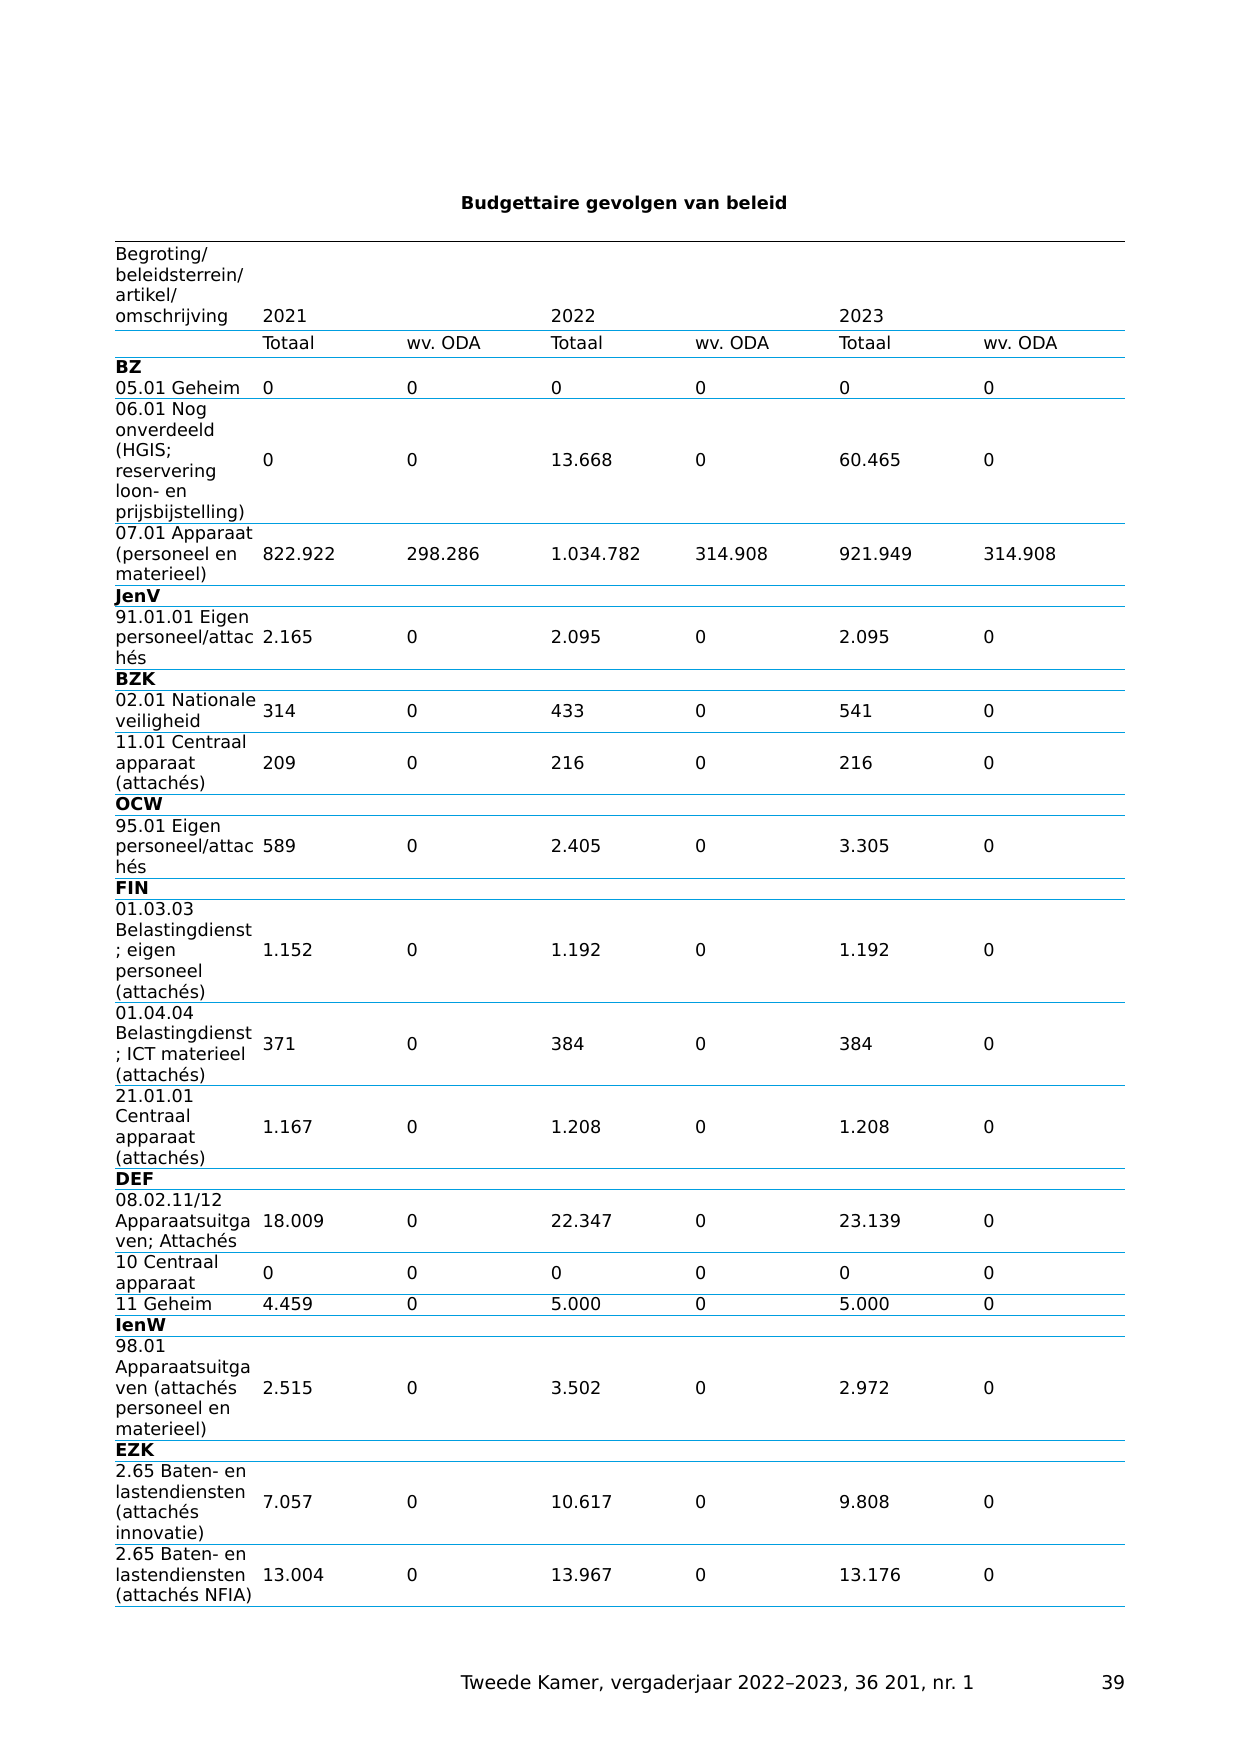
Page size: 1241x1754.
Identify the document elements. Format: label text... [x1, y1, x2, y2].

table_cell [836, 358, 980, 378]
table_cell Totaal [836, 331, 980, 357]
table_cell 0 [404, 1086, 548, 1168]
table_cell 2.515 [259, 1337, 403, 1439]
table_cell 0 [404, 900, 548, 1002]
table_cell 0 [692, 378, 836, 398]
table_cell [259, 879, 403, 898]
table_cell 0 [404, 1003, 548, 1085]
table_cell [836, 1169, 980, 1189]
table_cell wv. ODA [692, 331, 836, 357]
table_cell 02.01 Nationale veiligheid [115, 691, 259, 731]
table_cell 0 [980, 378, 1125, 398]
table_cell 10 Centraal apparaat [115, 1253, 259, 1293]
table_cell 13.668 [548, 399, 692, 523]
table_cell 01.03.03 Belastingdienst; eigen personeel (attachés) [115, 900, 259, 1002]
table_cell 0 [980, 399, 1125, 523]
table_cell 0 [692, 733, 836, 794]
table_cell 2.405 [548, 816, 692, 877]
table_cell 4.459 [259, 1295, 403, 1315]
table_cell 0 [404, 607, 548, 668]
table_cell [980, 586, 1125, 606]
table_cell 0 [980, 1545, 1125, 1606]
table_cell [980, 358, 1125, 378]
table_cell 0 [692, 1295, 836, 1315]
table_cell 0 [404, 1337, 548, 1439]
table_cell [259, 670, 403, 690]
table_cell 5.000 [548, 1295, 692, 1315]
table_cell 1.152 [259, 900, 403, 1002]
table_cell 0 [692, 1462, 836, 1544]
table_cell 0 [259, 399, 403, 523]
table_cell 0 [980, 733, 1125, 794]
table_cell FIN [115, 879, 259, 898]
table_cell 1.034.782 [548, 524, 692, 585]
table_cell Totaal [259, 331, 403, 357]
table_cell [692, 358, 836, 378]
table_cell [259, 1441, 403, 1461]
table_cell 0 [692, 1190, 836, 1252]
table_cell [404, 358, 548, 378]
table_header Tabel 9 Apparaatskosten (incl. postennet) en overige uitgaven (bedragen x EUR 1 000) [115, 216, 1125, 241]
table_cell [692, 879, 836, 898]
table_cell 0 [836, 1253, 980, 1293]
table_cell 11.01 Centraal apparaat (attachés) [115, 733, 259, 794]
table_cell [404, 879, 548, 898]
table_cell [692, 670, 836, 690]
table_cell 0 [836, 378, 980, 398]
table_cell 0 [692, 1337, 836, 1439]
table_cell [259, 358, 403, 378]
table_cell BZ [115, 358, 259, 378]
table_cell 371 [259, 1003, 403, 1085]
table_cell 0 [980, 816, 1125, 877]
table_cell 0 [980, 607, 1125, 668]
table_cell [404, 795, 548, 815]
table_cell EZK [115, 1441, 259, 1461]
table_cell [692, 795, 836, 815]
table_cell 0 [980, 1086, 1125, 1168]
table_cell [404, 1316, 548, 1336]
table_cell JenV [115, 586, 259, 606]
table_cell 0 [404, 1190, 548, 1252]
table_cell [548, 795, 692, 815]
table_cell 13.967 [548, 1545, 692, 1606]
text Budgettaire gevolgen van beleid [461, 191, 1125, 214]
table_cell [980, 670, 1125, 690]
table_cell 0 [692, 1003, 836, 1085]
table_cell 91.01.01 Eigen personeel/attachés [115, 607, 259, 668]
table_cell 10.617 [548, 1462, 692, 1544]
table_cell 216 [836, 733, 980, 794]
table_cell 1.208 [548, 1086, 692, 1168]
table_cell 95.01 Eigen personeel/attachés [115, 816, 259, 877]
table_cell 0 [404, 1253, 548, 1293]
table_cell 314 [259, 691, 403, 731]
table_cell [548, 670, 692, 690]
table_cell 2.65 Baten- en lastendiensten (attachés NFIA) [115, 1545, 259, 1606]
table_cell 5.000 [836, 1295, 980, 1315]
table_cell 0 [980, 1295, 1125, 1315]
table_cell 3.502 [548, 1337, 692, 1439]
table_cell 0 [404, 1545, 548, 1606]
table_cell 1.192 [548, 900, 692, 1002]
table_cell 0 [980, 1003, 1125, 1085]
table_cell [980, 1441, 1125, 1461]
table_cell 0 [404, 816, 548, 877]
table_cell 0 [692, 900, 836, 1002]
table_cell 1.167 [259, 1086, 403, 1168]
table_cell [404, 1441, 548, 1461]
table_cell 0 [548, 378, 692, 398]
table_cell 23.139 [836, 1190, 980, 1252]
table_cell 314.908 [980, 524, 1125, 585]
table_cell 98.01 Apparaatsuitgaven (attachés personeel en materieel) [115, 1337, 259, 1439]
table_cell [980, 1169, 1125, 1189]
table_cell [836, 1441, 980, 1461]
table_cell 384 [548, 1003, 692, 1085]
table_cell 0 [404, 1462, 548, 1544]
table_cell [548, 1169, 692, 1189]
table_cell [836, 1316, 980, 1336]
table_cell 921.949 [836, 524, 980, 585]
table_cell 541 [836, 691, 980, 731]
table_cell [259, 795, 403, 815]
table_cell wv. ODA [404, 331, 548, 357]
table_cell [548, 1316, 692, 1336]
table_cell 60.465 [836, 399, 980, 523]
table_cell 7.057 [259, 1462, 403, 1544]
table_cell [404, 1169, 548, 1189]
table_cell 18.009 [259, 1190, 403, 1252]
table_cell [259, 1316, 403, 1336]
table_cell 0 [404, 1295, 548, 1315]
table_cell [692, 1441, 836, 1461]
table_cell 2.165 [259, 607, 403, 668]
table_cell 13.004 [259, 1545, 403, 1606]
table_cell 314.908 [692, 524, 836, 585]
table_cell 0 [404, 733, 548, 794]
table_cell 0 [692, 691, 836, 731]
table_cell 298.286 [404, 524, 548, 585]
table_cell [836, 670, 980, 690]
table_cell OCW [115, 795, 259, 815]
table_cell [259, 586, 403, 606]
table_cell 0 [692, 1086, 836, 1168]
table_cell 0 [259, 378, 403, 398]
table_cell 0 [980, 1337, 1125, 1439]
table_cell [836, 586, 980, 606]
table_cell 05.01 Geheim [115, 378, 259, 398]
table_cell 0 [692, 607, 836, 668]
table_cell 2.972 [836, 1337, 980, 1439]
table_cell 2.095 [836, 607, 980, 668]
table_cell 384 [836, 1003, 980, 1085]
table_cell DEF [115, 1169, 259, 1189]
table_cell [548, 879, 692, 898]
table_cell 822.922 [259, 524, 403, 585]
table_cell IenW [115, 1316, 259, 1336]
table_cell [836, 879, 980, 898]
table_cell 0 [404, 691, 548, 731]
table_cell [980, 879, 1125, 898]
table_cell 0 [692, 1253, 836, 1293]
table_cell 2021 [259, 242, 548, 329]
table_cell 0 [404, 378, 548, 398]
table_cell 0 [980, 691, 1125, 731]
table_cell 07.01 Apparaat (personeel en materieel) [115, 524, 259, 585]
table_cell [836, 795, 980, 815]
table_cell [404, 670, 548, 690]
table_cell 0 [259, 1253, 403, 1293]
table_cell 0 [980, 900, 1125, 1002]
table_cell 2.095 [548, 607, 692, 668]
table_cell [548, 1441, 692, 1461]
table_cell 11 Geheim [115, 1295, 259, 1315]
table_cell 0 [404, 399, 548, 523]
table_cell 0 [692, 399, 836, 523]
table_cell 2022 [548, 242, 836, 329]
table_cell [692, 1169, 836, 1189]
table_cell 0 [692, 1545, 836, 1606]
table_cell 589 [259, 816, 403, 877]
table_cell [692, 1316, 836, 1336]
table_cell [259, 1169, 403, 1189]
table_cell 9.808 [836, 1462, 980, 1544]
table_cell [980, 795, 1125, 815]
table_cell 01.04.04 Belastingdienst; ICT materieel (attachés) [115, 1003, 259, 1085]
table_cell wv. ODA [980, 331, 1125, 357]
table_cell [115, 331, 259, 357]
table_cell 0 [692, 816, 836, 877]
table_cell 1.192 [836, 900, 980, 1002]
table_cell 0 [980, 1462, 1125, 1544]
table_cell 433 [548, 691, 692, 731]
table_cell 13.176 [836, 1545, 980, 1606]
table_cell 06.01 Nog onverdeeld (HGIS; reservering loon- en prijsbijstelling) [115, 399, 259, 523]
table_cell 1.208 [836, 1086, 980, 1168]
table_cell 0 [980, 1253, 1125, 1293]
table_cell 209 [259, 733, 403, 794]
table_cell [692, 586, 836, 606]
table_cell 0 [548, 1253, 692, 1293]
table_cell 21.01.01 Centraal apparaat (attachés) [115, 1086, 259, 1168]
table_cell 3.305 [836, 816, 980, 877]
table_cell [980, 1316, 1125, 1336]
table_cell 22.347 [548, 1190, 692, 1252]
table_cell 216 [548, 733, 692, 794]
table_cell Begroting/beleidsterrein/artikel/omschrijving [115, 242, 259, 329]
table_cell BZK [115, 670, 259, 690]
table_cell Totaal [548, 331, 692, 357]
table_cell 2.65 Baten- en lastendiensten (attachés innovatie) [115, 1462, 259, 1544]
table_cell [548, 358, 692, 378]
table_cell 0 [980, 1190, 1125, 1252]
table_cell 2023 [836, 242, 1125, 329]
table_cell [548, 586, 692, 606]
table_cell 08.02.11/12 Apparaatsuitgaven; Attachés [115, 1190, 259, 1252]
table_cell [404, 586, 548, 606]
